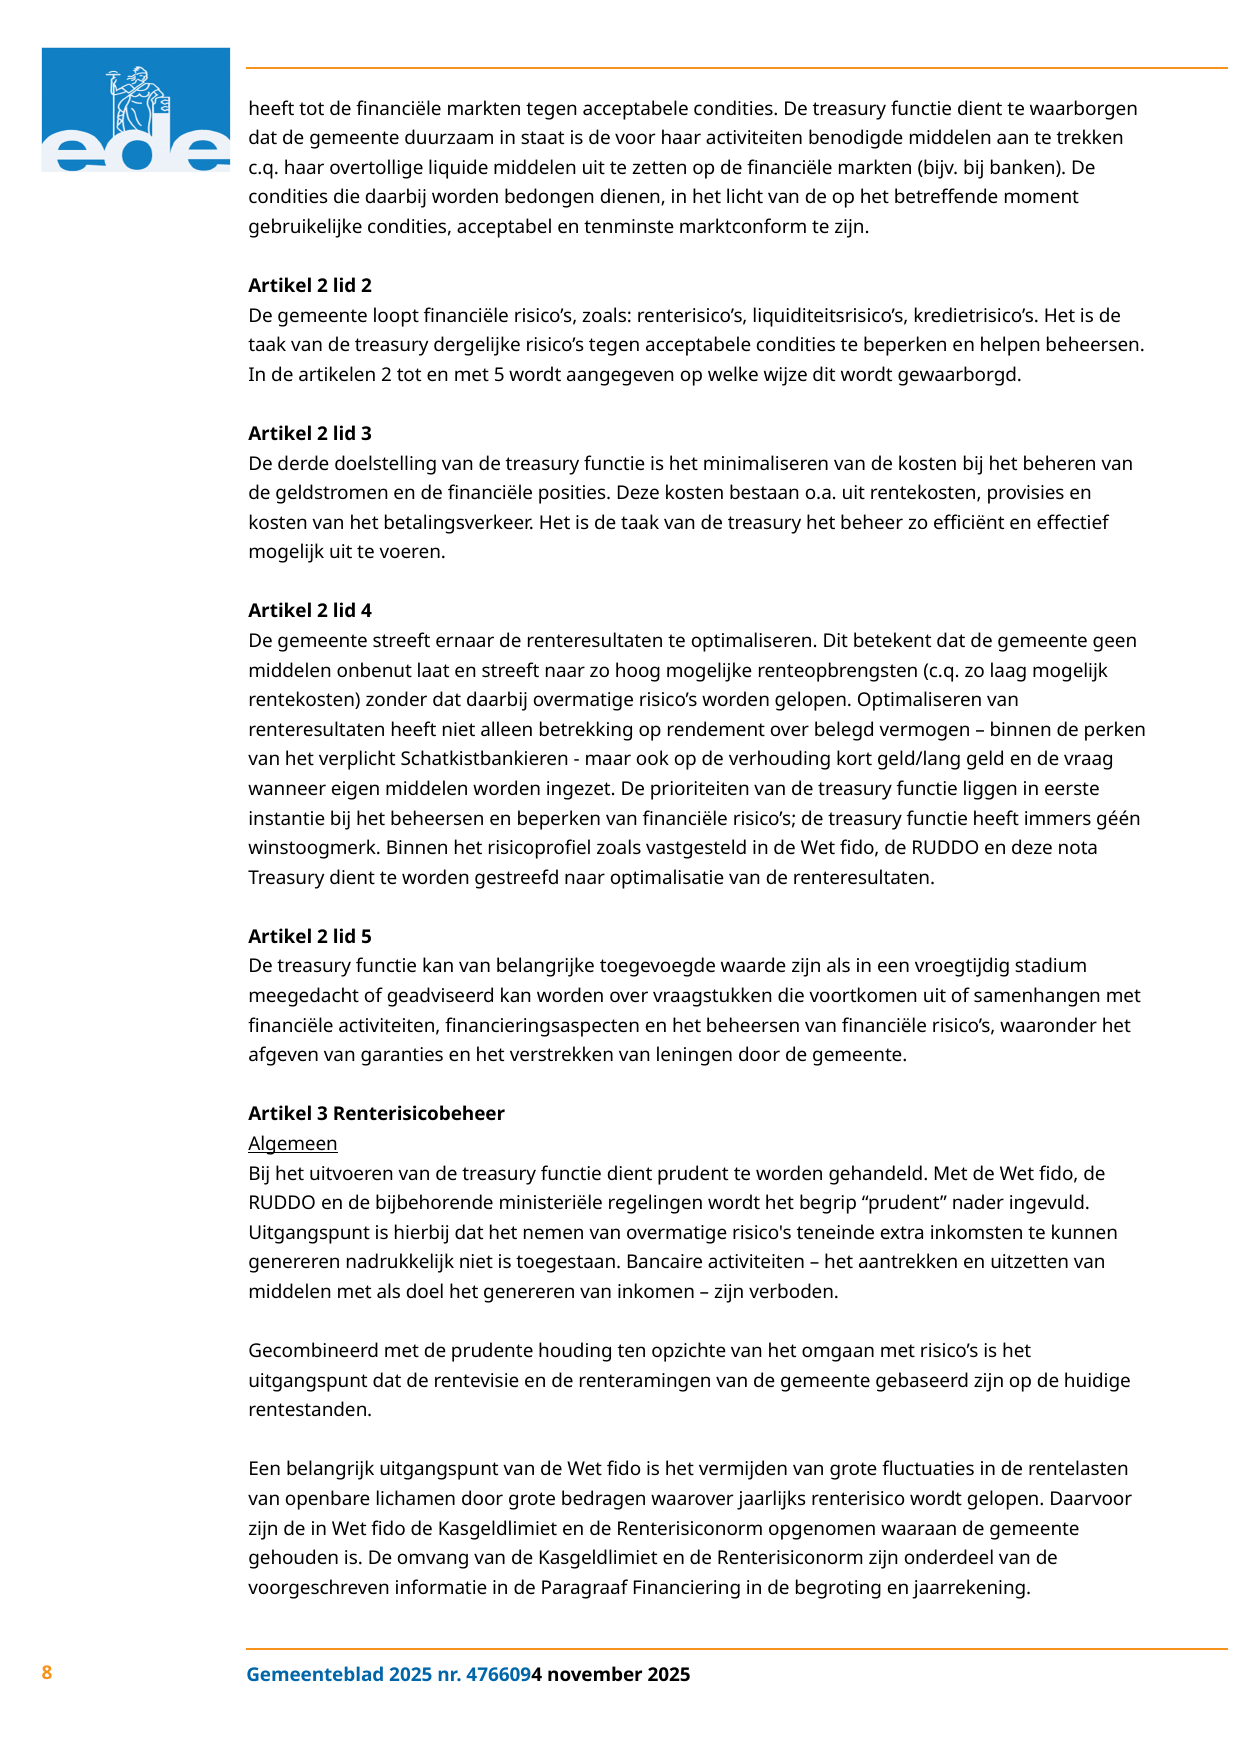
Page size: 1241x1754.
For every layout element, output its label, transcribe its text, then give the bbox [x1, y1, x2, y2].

text De treasury functie kan van belangrijke toegevoegde waarde zijn als in een vroegtijdig stadium meegedacht of geadviseerd kan worden over vraagstukken die voortkomen uit of samenhangen met financiële activiteiten, financieringsaspecten en het beheersen van financiële risico’s, waaronder het afgeven van garanties en het verstrekken van leningen door de gemeente. [248, 953, 1152, 1067]
text Gecombineerd met de prudente houding ten opzichte van het omgaan met risico’s is het uitgangspunt dat de rentevisie en de renteramingen van de gemeente gebaseerd zijn op de huidige rentestanden. [248, 1337, 1152, 1422]
text De derde doelstelling van de treasury functie is het minimaliseren van de kosten bij het beheren van de geldstromen en de financiële posities. Deze kosten bestaan o.a. uit rentekosten, provisies en kosten van het betalingsverkeer. Het is de taak van de treasury het beheer zo efficiënt en effectief mogelijk uit te voeren. [248, 450, 1152, 564]
text Artikel 2 lid 3 [248, 420, 1152, 446]
picture [41, 47, 231, 172]
text Algemeen [248, 1130, 1152, 1156]
text Artikel 2 lid 2 [248, 272, 1152, 298]
text Artikel 2 lid 5 [248, 923, 1152, 949]
text Een belangrijk uitgangspunt van de Wet fido is het vermijden van grote fluctuaties in de rentelasten van openbare lichamen door grote bedragen waarover jaarlijks renterisico wordt gelopen. Daarvoor zijn de in Wet fido de Kasgeldlimiet en de Renterisiconorm opgenomen waaraan de gemeente gehouden is. De omvang van de Kasgeldlimiet en de Renterisiconorm zijn onderdeel van de voorgeschreven informatie in de Paragraaf Financiering in de begroting en jaarrekening. [248, 1456, 1152, 1600]
text Artikel 3 Renterisicobeheer [248, 1101, 1152, 1126]
text De gemeente streeft ernaar de renteresultaten te optimaliseren. Dit betekent dat de gemeente geen middelen onbenut laat en streeft naar zo hoog mogelijke renteopbrengsten (c.q. zo laag mogelijk rentekosten) zonder dat daarbij overmatige risico’s worden gelopen. Optimaliseren van renteresultaten heeft niet alleen betrekking op rendement over belegd vermogen – binnen de perken van het verplicht Schatkistbankieren - maar ook op de verhouding kort geld/lang geld en de vraag wanneer eigen middelen worden ingezet. De prioriteiten van de treasury functie liggen in eerste instantie bij het beheersen en beperken van financiële risico’s; de treasury functie heeft immers géén winstoogmerk. Binnen het risicoprofiel zoals vastgesteld in de Wet fido, de RUDDO en deze nota Treasury dient te worden gestreefd naar optimalisatie van de renteresultaten. [248, 627, 1152, 890]
text Bij het uitvoeren van de treasury functie dient prudent te worden gehandeld. Met de Wet fido, de RUDDO en de bijbehorende ministeriële regelingen wordt het begrip “prudent” nader ingevuld. Uitgangspunt is hierbij dat het nemen van overmatige risico's teneinde extra inkomsten te kunnen genereren nadrukkelijk niet is toegestaan. Bancaire activiteiten – het aantrekken en uitzetten van middelen met als doel het genereren van inkomen – zijn verboden. [248, 1160, 1152, 1304]
text De gemeente loopt financiële risico’s, zoals: renterisico’s, liquiditeitsrisico’s, kredietrisico’s. Het is de taak van de treasury dergelijke risico’s tegen acceptabele condities te beperken en helpen beheersen. In de artikelen 2 tot en met 5 wordt aangegeven op welke wijze dit wordt gewaarborgd. [248, 302, 1152, 387]
text heeft tot de financiële markten tegen acceptabele condities. De treasury functie dient te waarborgen dat de gemeente duurzaam in staat is de voor haar activiteiten benodigde middelen aan te trekken c.q. haar overtollige liquide middelen uit te zetten op de financiële markten (bijv. bij banken). De condities die daarbij worden bedongen dienen, in het licht van de op het betreffende moment gebruikelijke condities, acceptabel en tenminste marktconform te zijn. [248, 95, 1152, 239]
text Artikel 2 lid 4 [248, 598, 1152, 623]
